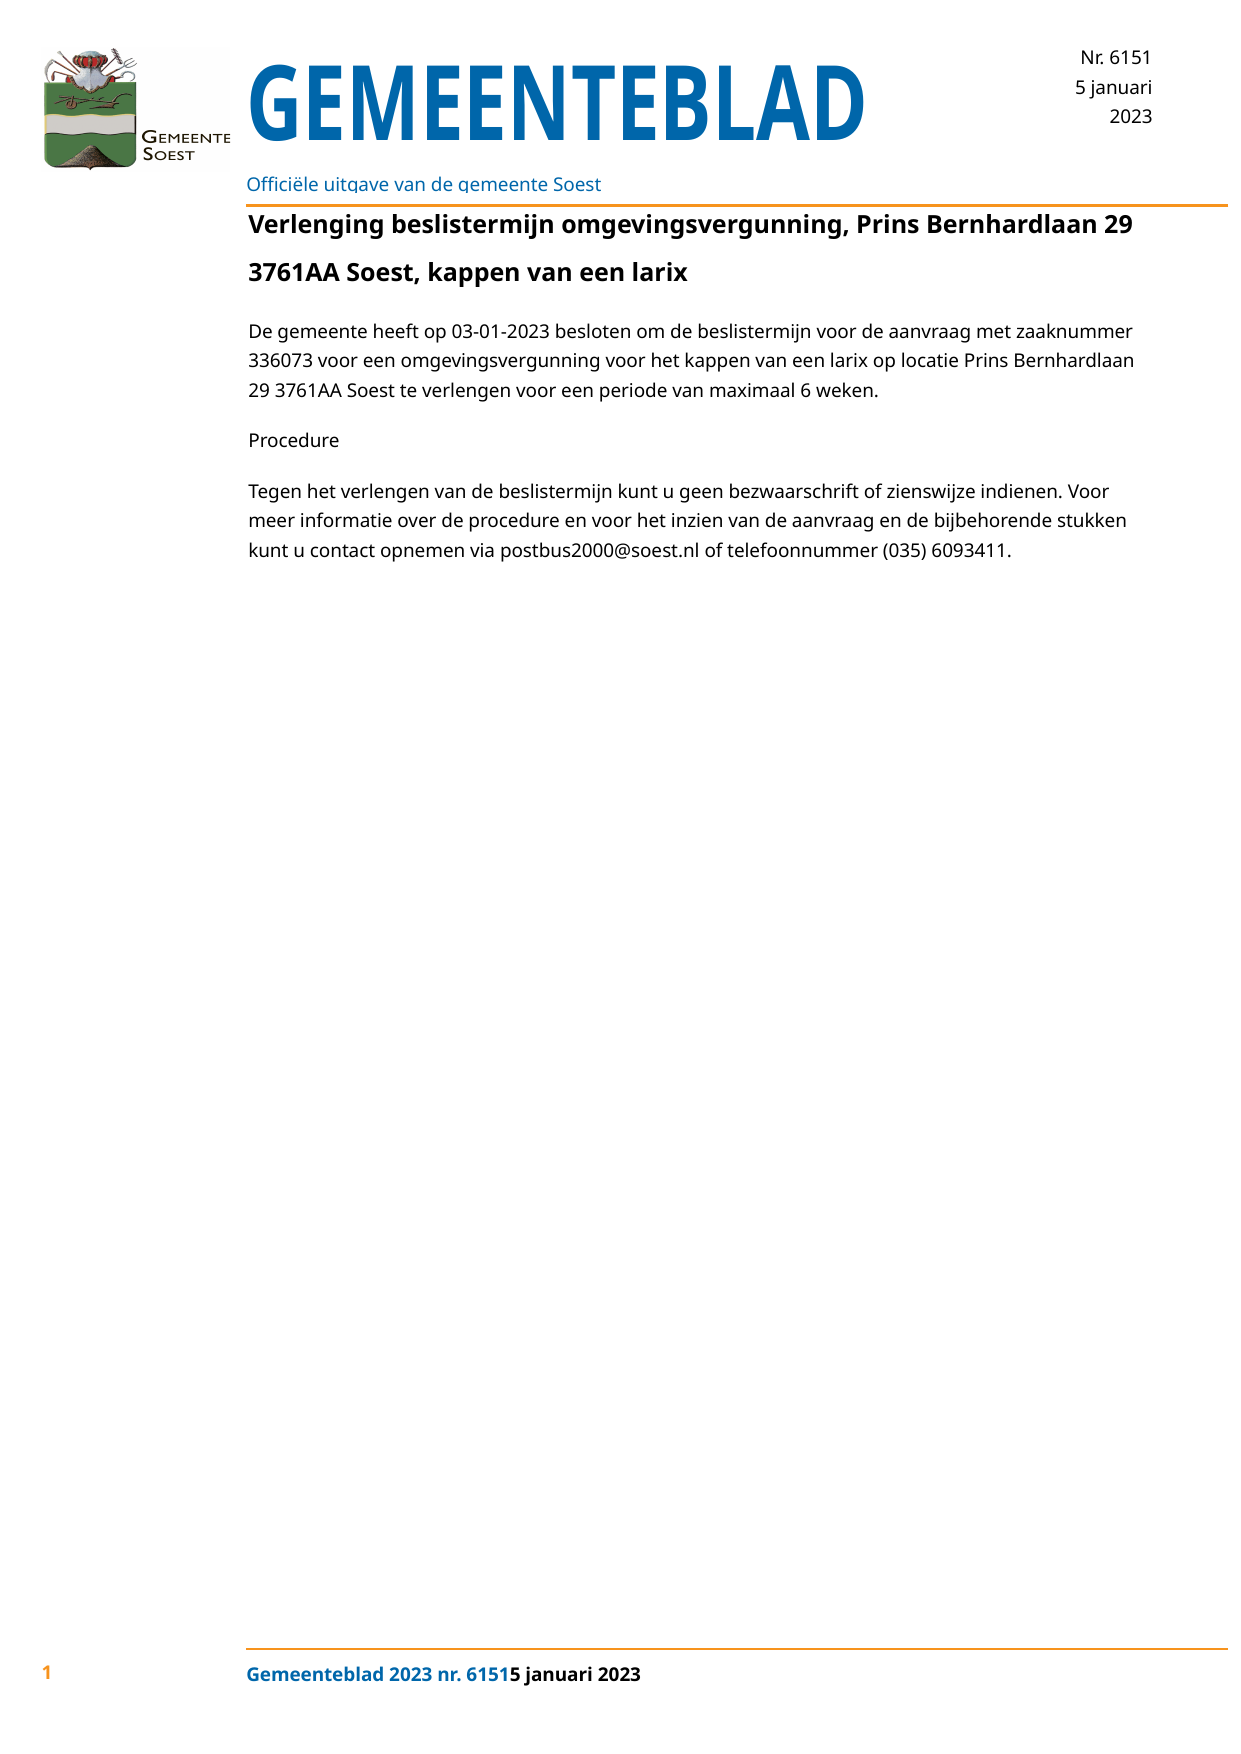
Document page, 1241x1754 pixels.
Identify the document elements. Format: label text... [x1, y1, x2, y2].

picture [41, 47, 231, 172]
text Verlenging beslistermijn omgevingsvergunning, Prins Bernhardlaan 29 3761AA Soest, kappen van een larix [248, 207, 1152, 288]
text Procedure [248, 427, 1152, 453]
text De gemeente heeft op 03-01-2023 besloten om de beslistermijn voor de aanvraag met zaaknummer 336073 voor een omgevingsvergunning voor het kappen van een larix op locatie Prins Bernhardlaan 29 3761AA Soest te verlengen voor een periode van maximaal 6 weken. [248, 318, 1152, 403]
text Tegen het verlengen van de beslistermijn kunt u geen bezwaarschrift of zienswijze indienen. Voor meer informatie over de procedure en voor het inzien van de aanvraag en de bijbehorende stukken kunt u contact opnemen via postbus2000@soest.nl of telefoonnummer (035) 6093411. [248, 478, 1152, 563]
